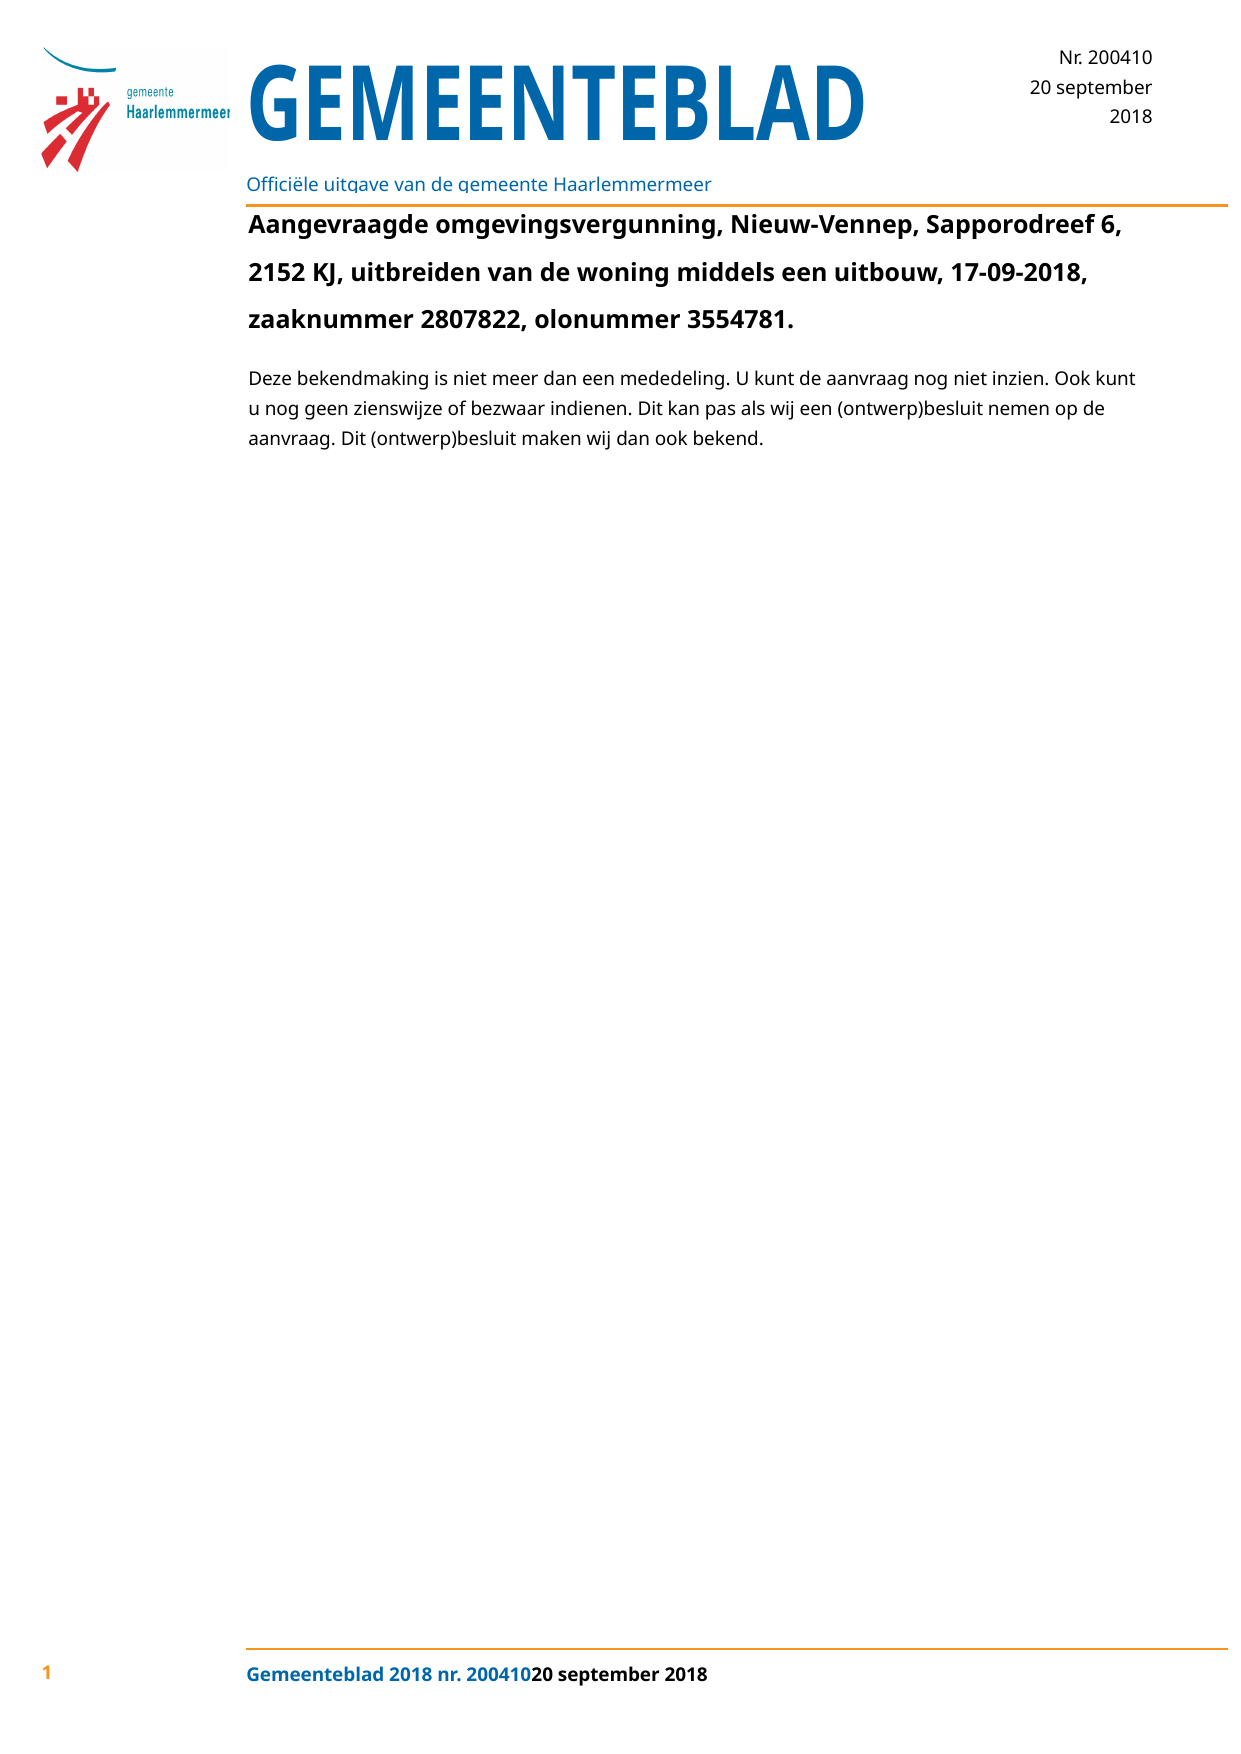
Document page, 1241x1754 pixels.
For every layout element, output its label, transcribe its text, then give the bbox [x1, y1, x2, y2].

text Aangevraagde omgevingsvergunning, Nieuw-Vennep, Sapporodreef 6, 2152 KJ, uitbreiden van de woning middels een uitbouw, 17-09-2018, zaaknummer 2807822, olonummer 3554781. [248, 207, 1152, 336]
picture [41, 47, 231, 172]
text Deze bekendmaking is niet meer dan een mededeling. U kunt de aanvraag nog niet inzien. Ook kunt u nog geen zienswijze of bezwaar indienen. Dit kan pas als wij een (ontwerp)besluit nemen op de aanvraag. Dit (ontwerp)besluit maken wij dan ook bekend. [248, 366, 1152, 450]
